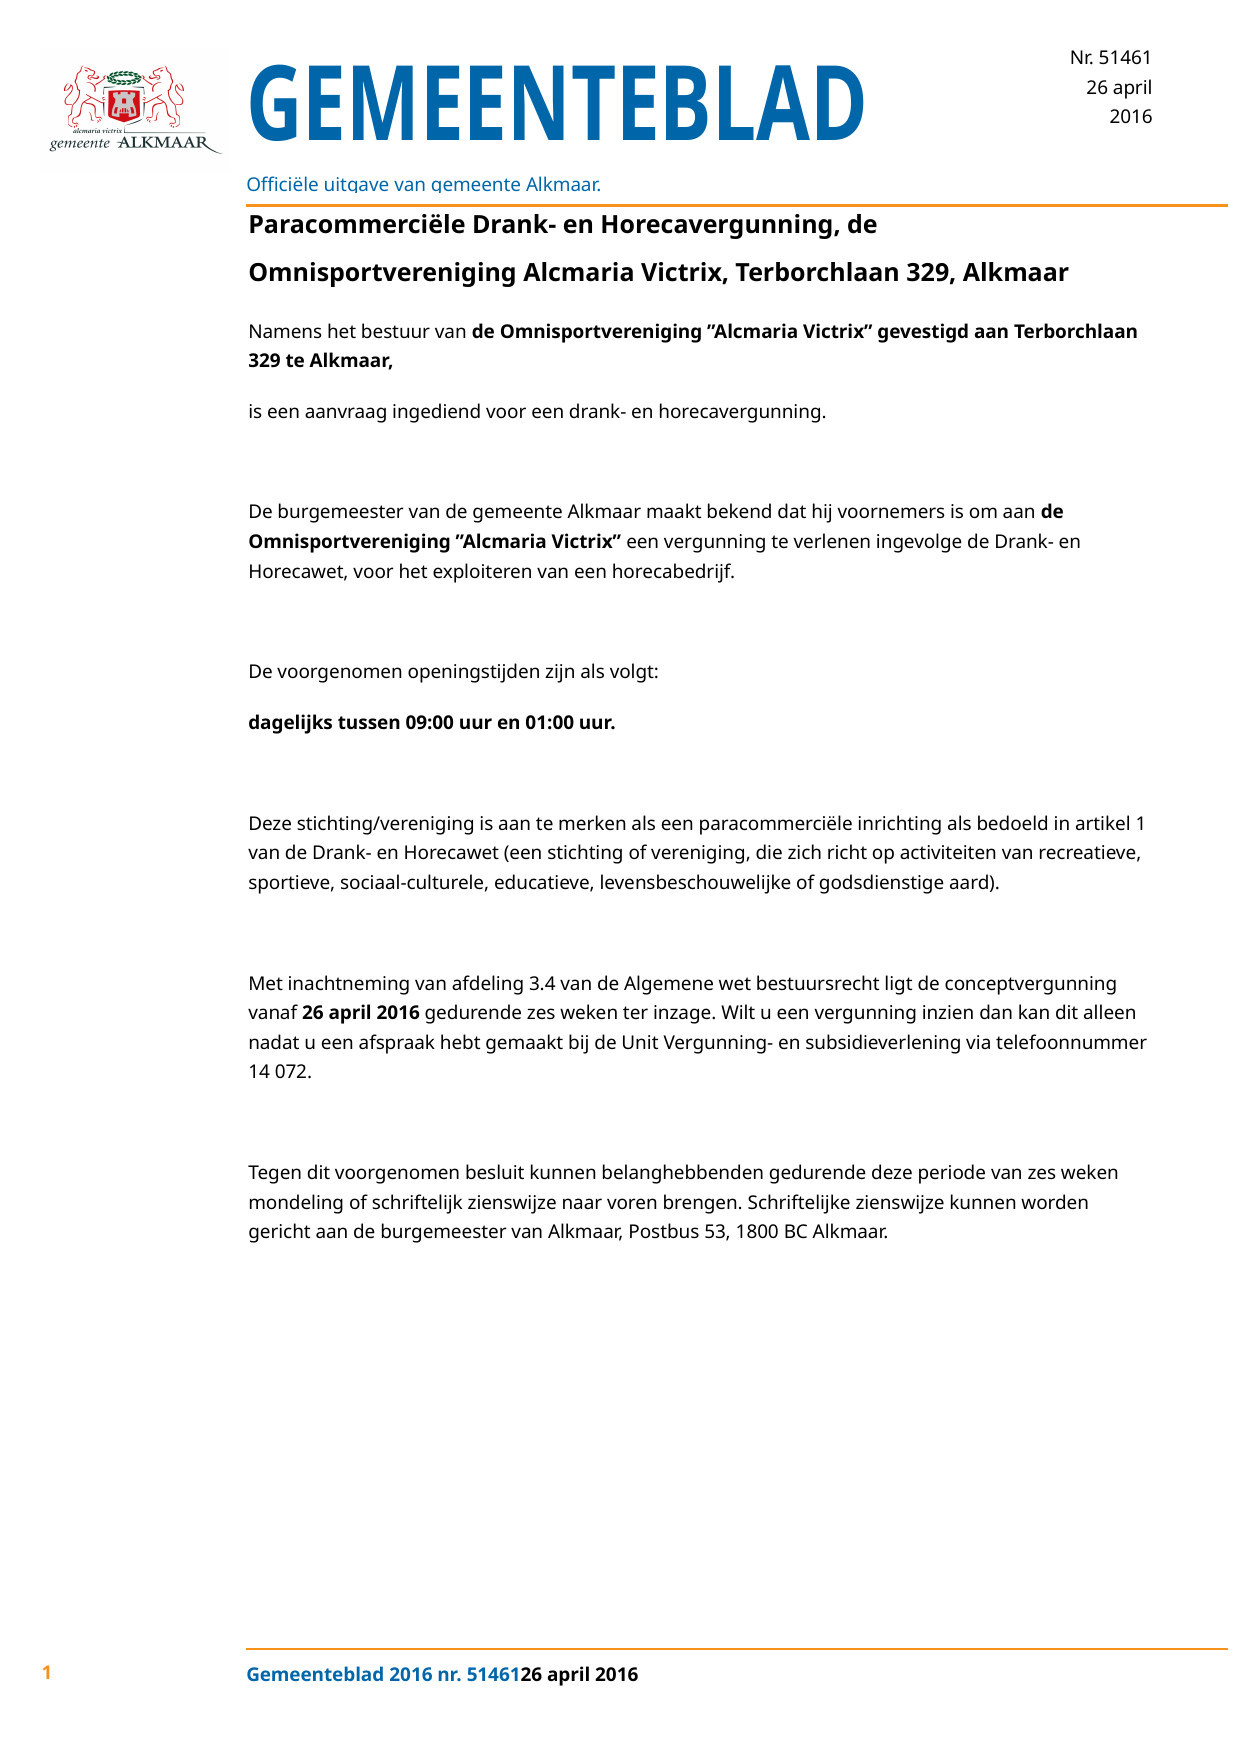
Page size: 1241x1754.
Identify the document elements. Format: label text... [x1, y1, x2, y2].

text Namens het bestuur van de Omnisportvereniging ”Alcmaria Victrix” gevestigd aan Terborchlaan 329 te Alkmaar, [248, 318, 1152, 373]
text is een aanvraag ingediend voor een drank- en horecavergunning. [248, 398, 1152, 424]
text Paracommerciële Drank- en Horecavergunning, de Omnisportvereniging Alcmaria Victrix, Terborchlaan 329, Alkmaar [248, 207, 1152, 288]
text De burgemeester van de gemeente Alkmaar maakt bekend dat hij voornemers is om aan de Omnisportvereniging ”Alcmaria Victrix” een vergunning te verlenen ingevolge de Drank- en Horecawet, voor het exploiteren van een horecabedrijf. [248, 499, 1152, 584]
text dagelijks tussen 09:00 uur en 01:00 uur. [248, 709, 1152, 735]
text Deze stichting/vereniging is aan te merken als een paracommerciële inrichting als bedoeld in artikel 1 van de Drank- en Horecawet (een stichting of vereniging, die zich richt op activiteiten van recreatieve, sportieve, sociaal-culturele, educatieve, levensbeschouwelijke of godsdienstige aard). [248, 810, 1152, 895]
text Met inachtneming van afdeling 3.4 van de Algemene wet bestuursrecht ligt de conceptvergunning vanaf 26 april 2016 gedurende zes weken ter inzage. Wilt u een vergunning inzien dan kan dit alleen nadat u een afspraak hebt gemaakt bij de Unit Vergunning- en subsidieverlening via telefoonnummer 14 072. [248, 970, 1152, 1084]
picture [41, 47, 231, 172]
text Tegen dit voorgenomen besluit kunnen belanghebbenden gedurende deze periode van zes weken mondeling of schriftelijk zienswijze naar voren brengen. Schriftelijke zienswijze kunnen worden gericht aan de burgemeester van Alkmaar, Postbus 53, 1800 BC Alkmaar. [248, 1159, 1152, 1244]
text De voorgenomen openingstijden zijn als volgt: [248, 659, 1152, 684]
